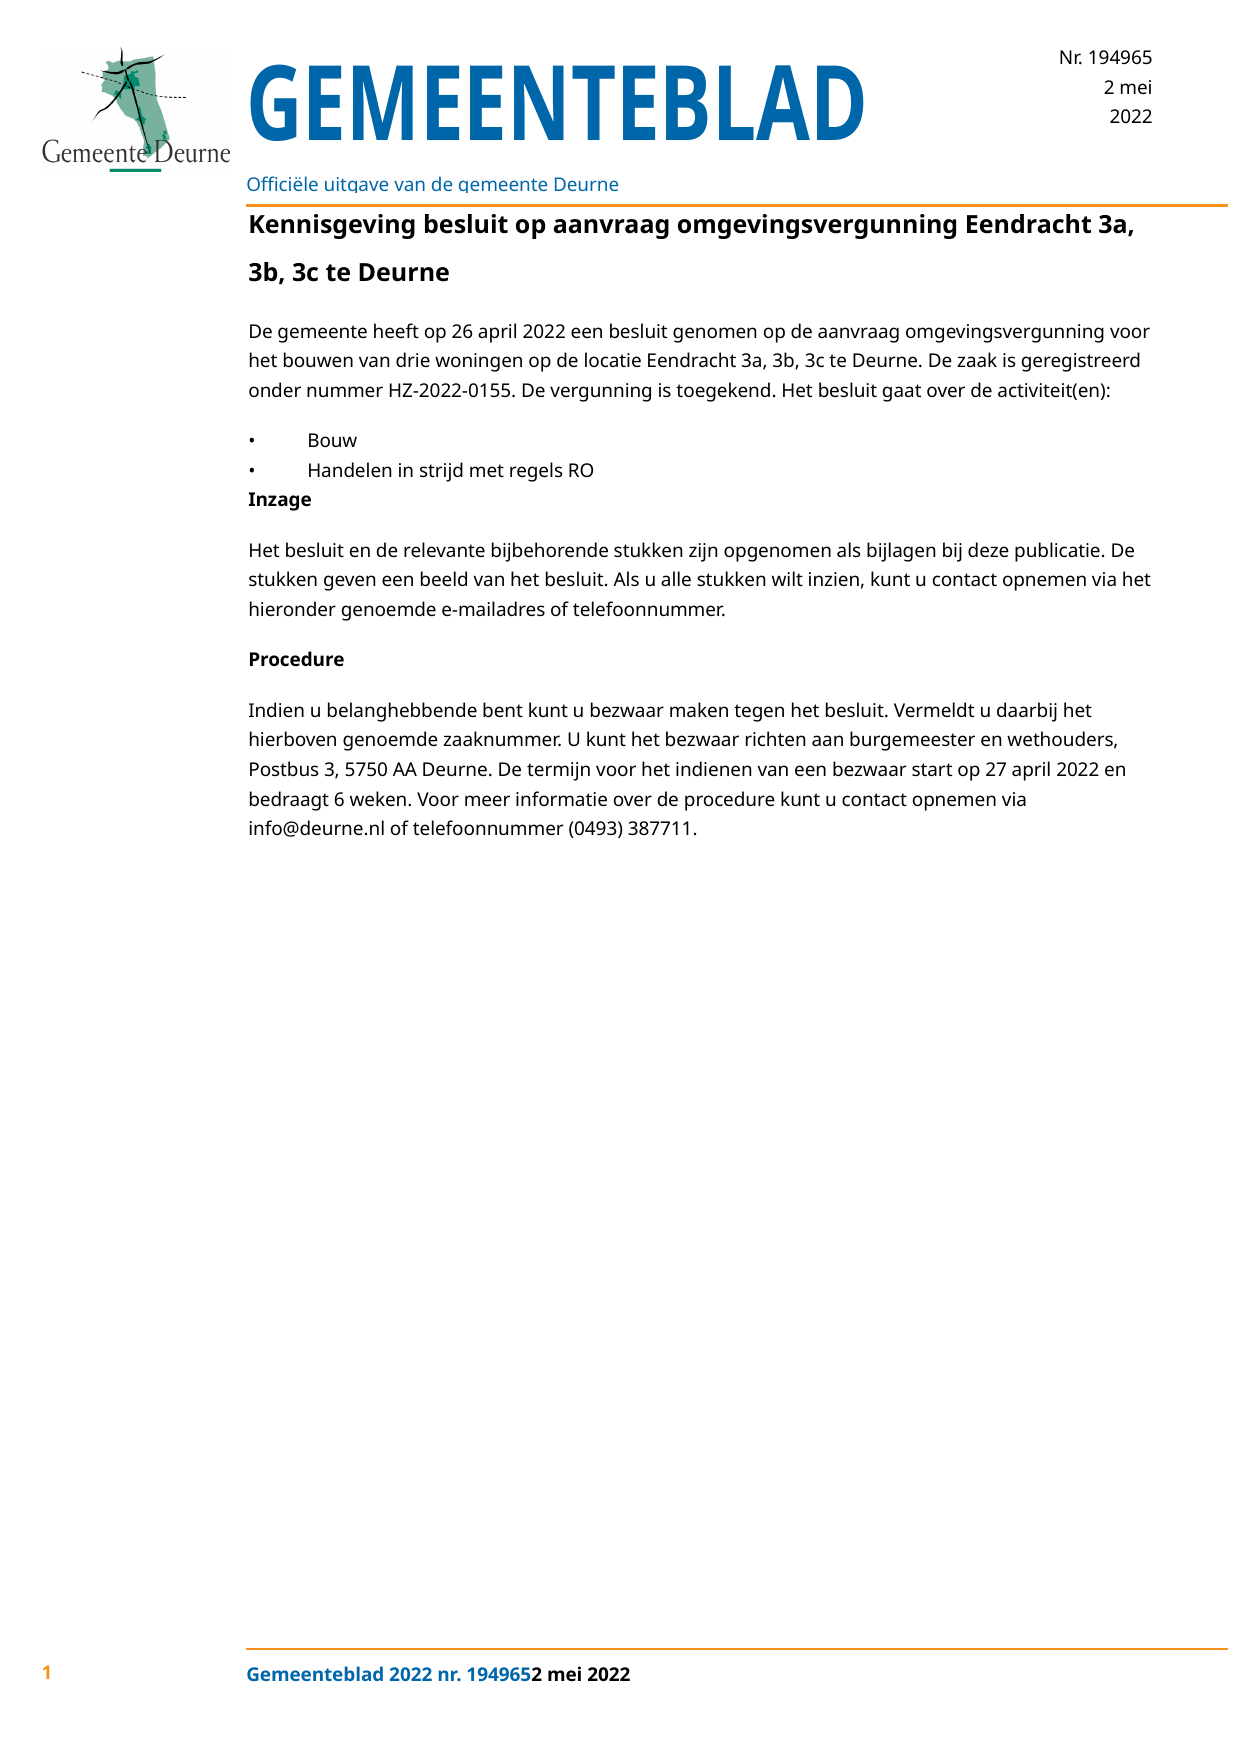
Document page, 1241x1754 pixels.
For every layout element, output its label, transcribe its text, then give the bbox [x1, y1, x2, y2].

text De gemeente heeft op 26 april 2022 een besluit genomen op de aanvraag omgevingsvergunning voor het bouwen van drie woningen op de locatie Eendracht 3a, 3b, 3c te Deurne. De zaak is geregistreerd onder nummer HZ-2022-0155. De vergunning is toegekend. Het besluit gaat over de activiteit(en): [248, 318, 1152, 403]
text Kennisgeving besluit op aanvraag omgevingsvergunning Eendracht 3a, 3b, 3c te Deurne [248, 207, 1152, 288]
text Procedure [248, 647, 1152, 672]
list Handelen in strijd met regels RO [248, 457, 1152, 483]
text Indien u belanghebbende bent kunt u bezwaar maken tegen het besluit. Vermeldt u daarbij het hierboven genoemde zaaknummer. U kunt het bezwaar richten aan burgemeester en wethouders, Postbus 3, 5750 AA Deurne. De termijn voor het indienen van een bezwaar start op 27 april 2022 en bedraagt 6 weken. Voor meer informatie over de procedure kunt u contact opnemen via info@deurne.nl of telefoonnummer (0493) 387711. [248, 697, 1152, 841]
text Inzage [248, 487, 1152, 512]
list Bouw [248, 427, 1152, 453]
text Het besluit en de relevante bijbehorende stukken zijn opgenomen als bijlagen bij deze publicatie. De stukken geven een beeld van het besluit. Als u alle stukken wilt inzien, kunt u contact opnemen via het hieronder genoemde e-mailadres of telefoonnummer. [248, 537, 1152, 622]
picture [41, 47, 231, 172]
